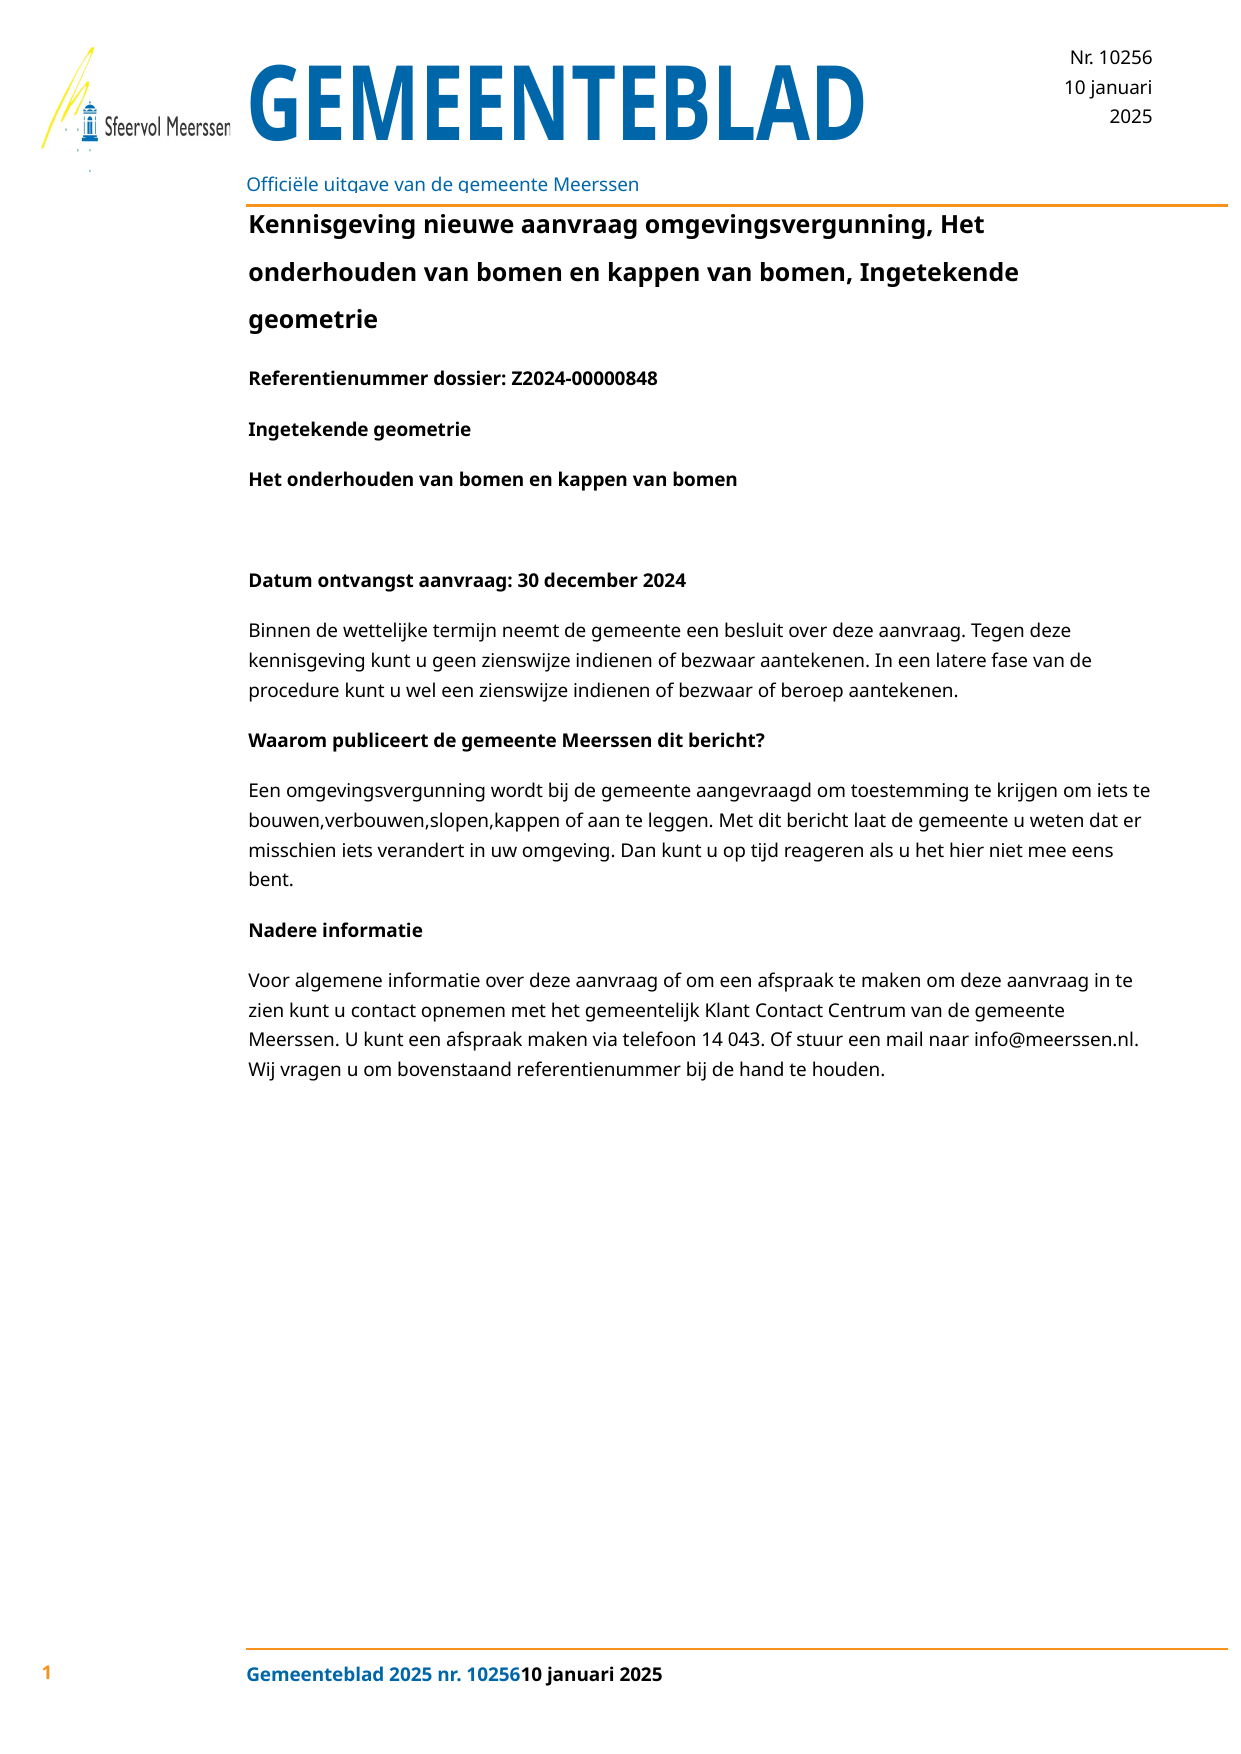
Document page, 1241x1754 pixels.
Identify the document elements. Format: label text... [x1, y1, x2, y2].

text Het onderhouden van bomen en kappen van bomen [248, 466, 1152, 492]
text Ingetekende geometrie [248, 416, 1152, 442]
text Een omgevingsvergunning wordt bij de gemeente aangevraagd om toestemming te krijgen om iets te bouwen,verbouwen,slopen,kappen of aan te leggen. Met dit bericht laat de gemeente u weten dat er misschien iets verandert in uw omgeving. Dan kunt u op tijd reageren als u het hier niet mee eens bent. [248, 778, 1152, 892]
text Waarom publiceert de gemeente Meerssen dit bericht? [248, 727, 1152, 753]
text Referentienummer dossier: Z2024-00000848 [248, 366, 1152, 391]
text Voor algemene informatie over deze aanvraag of om een afspraak te maken om deze aanvraag in te zien kunt u contact opnemen met het gemeentelijk Klant Contact Centrum van de gemeente Meerssen. U kunt een afspraak maken via telefoon 14 043. Of stuur een mail naar info@meerssen.nl. Wij vragen u om bovenstaand referentienummer bij de hand te houden. [248, 967, 1152, 1082]
text Binnen de wettelijke termijn neemt de gemeente een besluit over deze aanvraag. Tegen deze kennisgeving kunt u geen zienswijze indienen of bezwaar aantekenen. In een latere fase van de procedure kunt u wel een zienswijze indienen of bezwaar of beroep aantekenen. [248, 618, 1152, 702]
text Kennisgeving nieuwe aanvraag omgevingsvergunning, Het onderhouden van bomen en kappen van bomen, Ingetekende geometrie [248, 207, 1152, 336]
picture [41, 47, 231, 172]
text Nadere informatie [248, 917, 1152, 942]
text Datum ontvangst aanvraag: 30 december 2024 [248, 567, 1152, 593]
